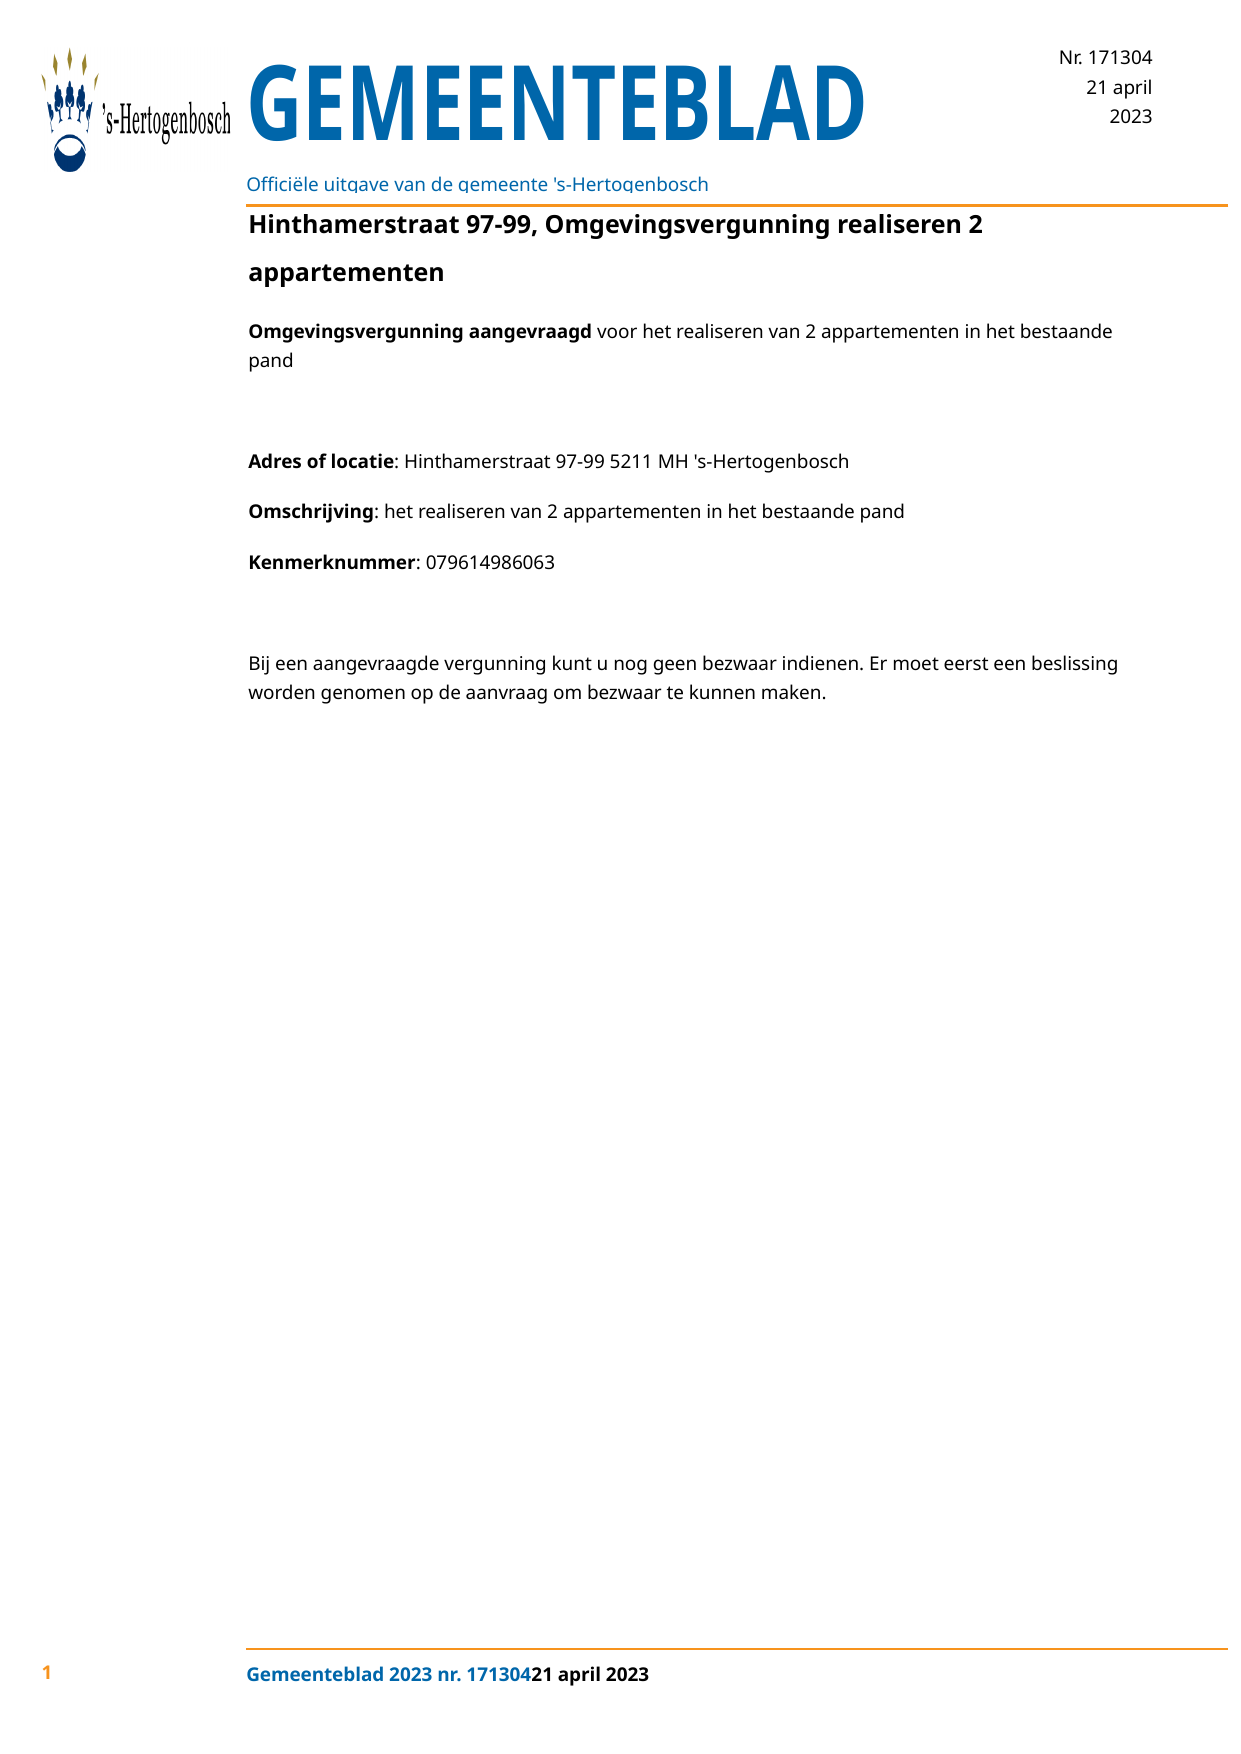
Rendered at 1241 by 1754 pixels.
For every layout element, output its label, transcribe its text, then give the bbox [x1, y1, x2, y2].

text Bij een aangevraagde vergunning kunt u nog geen bezwaar indienen. Er moet eerst een beslissing worden genomen op de aanvraag om bezwaar te kunnen maken. [248, 650, 1152, 705]
text Hinthamerstraat 97-99, Omgevingsvergunning realiseren 2 appartementen [248, 207, 1152, 288]
text Adres of locatie: Hinthamerstraat 97-99 5211 MH 's-Hertogenbosch [248, 448, 1152, 474]
text Omgevingsvergunning aangevraagd voor het realiseren van 2 appartementen in het bestaande pand [248, 318, 1152, 373]
text Omschrijving: het realiseren van 2 appartementen in het bestaande pand [248, 499, 1152, 524]
picture [41, 47, 231, 172]
text Kenmerknummer: 079614986063 [248, 549, 1152, 575]
